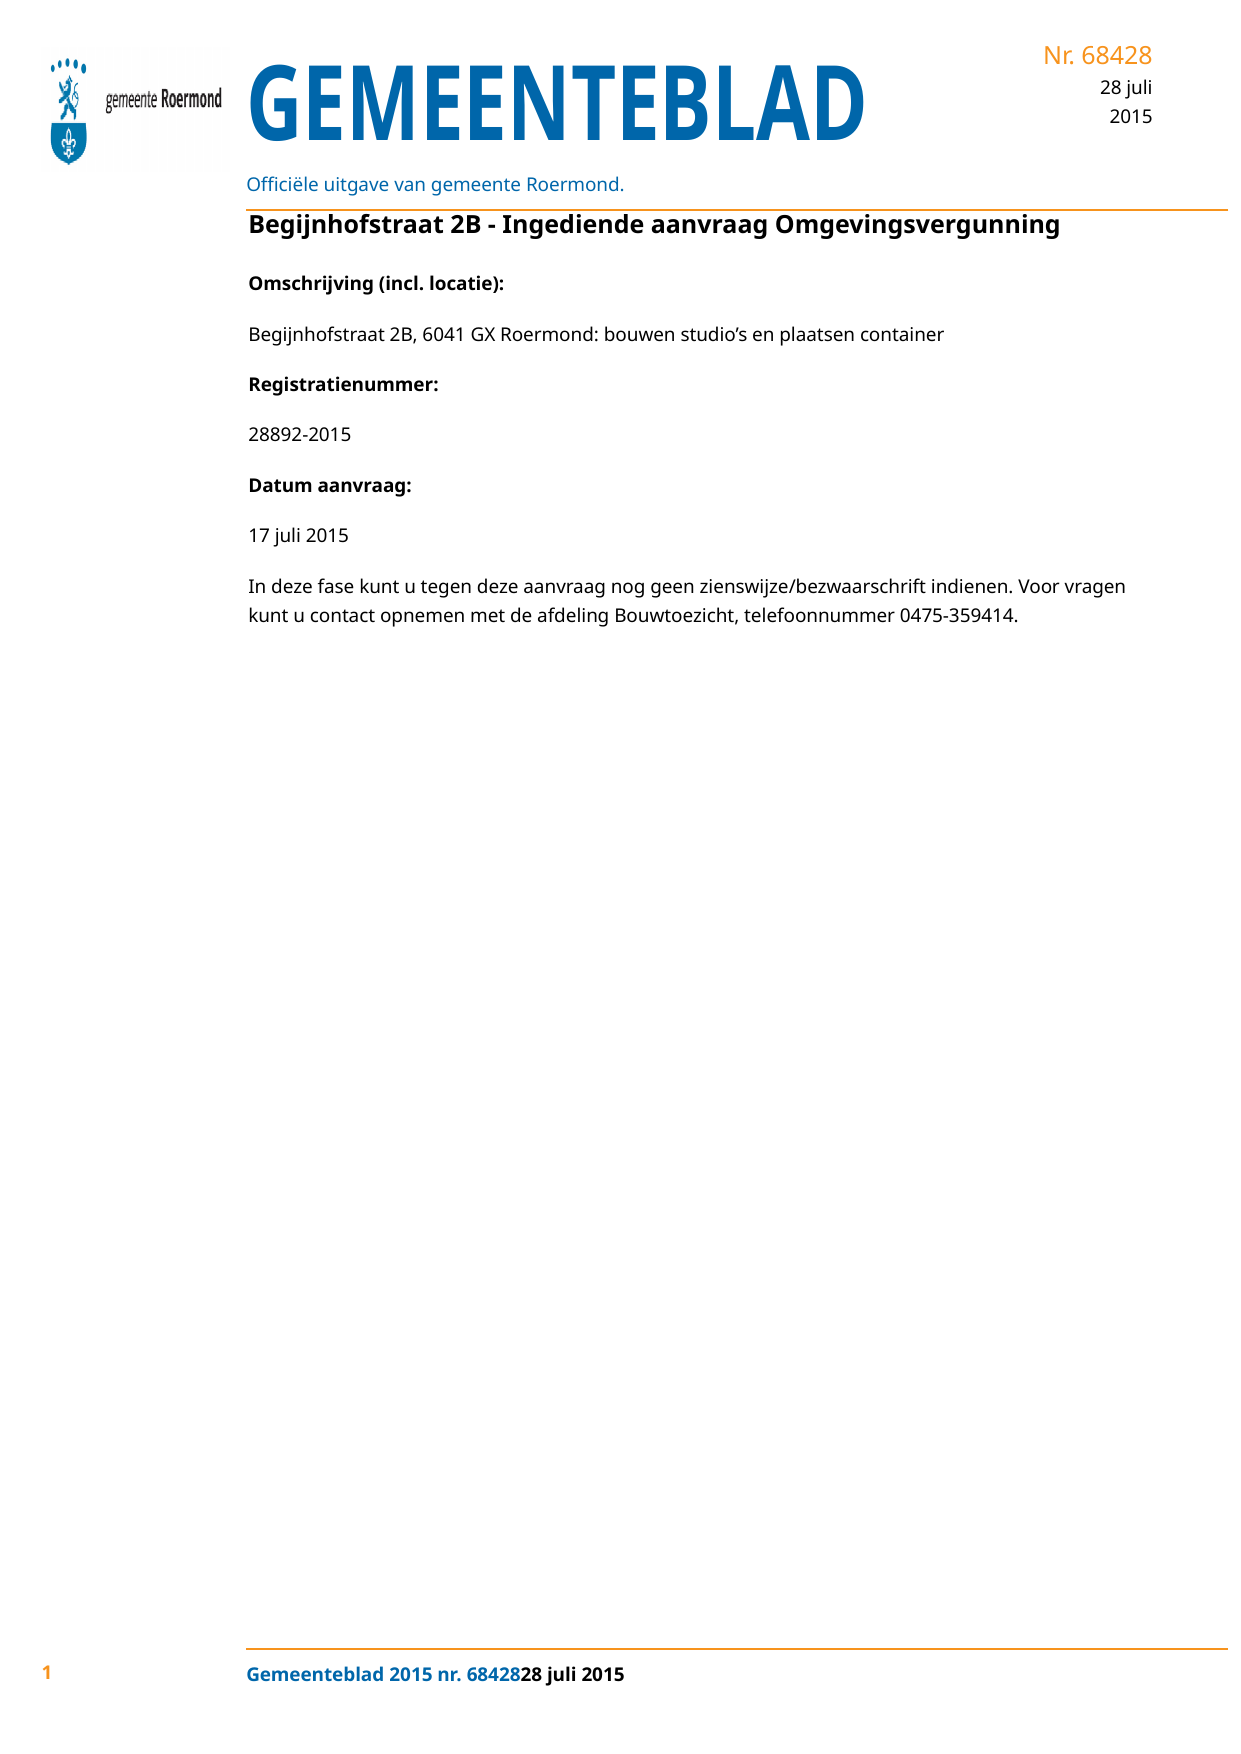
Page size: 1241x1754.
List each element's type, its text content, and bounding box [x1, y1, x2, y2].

text 17 juli 2015 [248, 522, 1152, 548]
text Begijnhofstraat 2B - Ingediende aanvraag Omgevingsvergunning [248, 211, 1152, 241]
text 28892-2015 [248, 422, 1152, 447]
text Datum aanvraag: [248, 472, 1152, 498]
text Registratienummer: [248, 371, 1152, 397]
picture [41, 47, 231, 172]
text Begijnhofstraat 2B, 6041 GX Roermond: bouwen studio’s en plaatsen container [248, 321, 1152, 346]
text In deze fase kunt u tegen deze aanvraag nog geen zienswijze/bezwaarschrift indienen. Voor vragen kunt u contact opnemen met de afdeling Bouwtoezicht, telefoonnummer 0475-359414. [248, 573, 1152, 628]
text Omschrijving (incl. locatie): [248, 270, 1152, 296]
